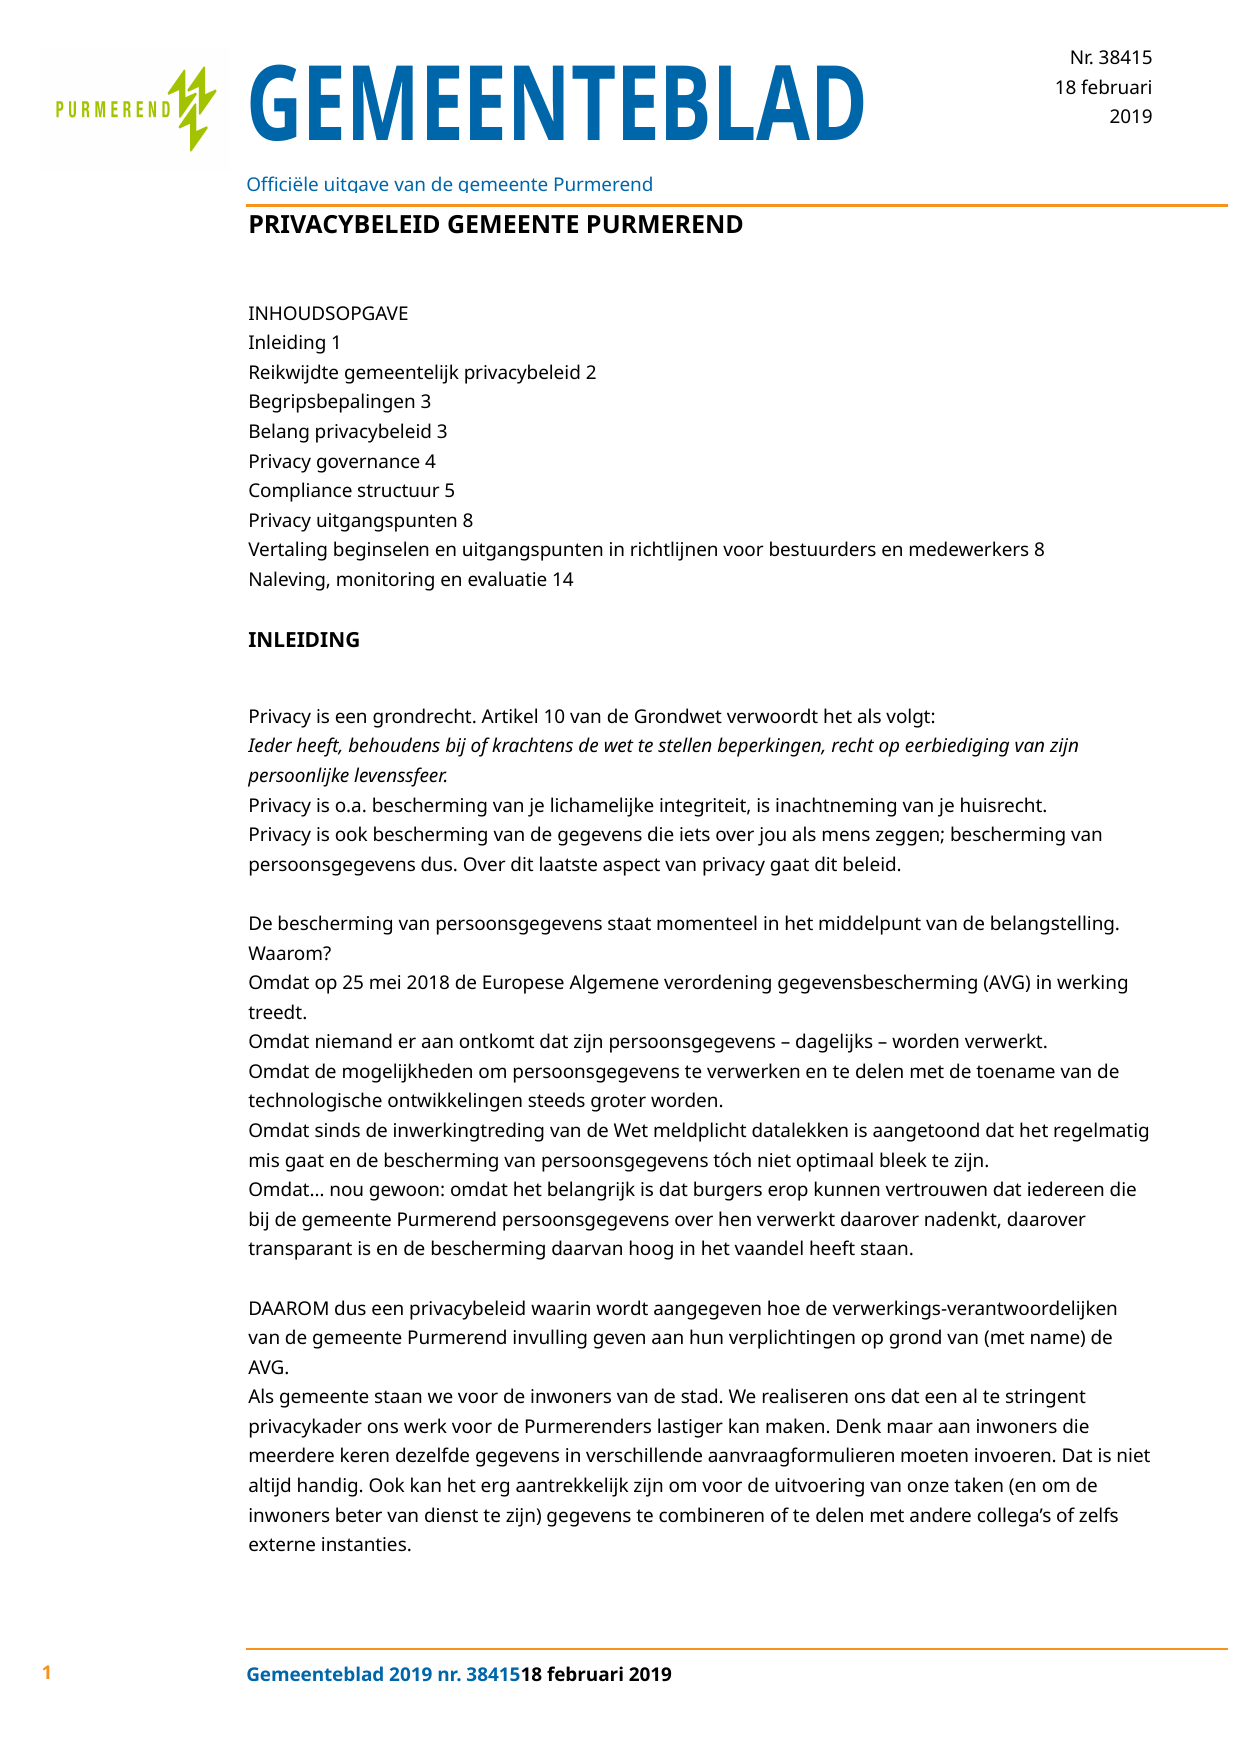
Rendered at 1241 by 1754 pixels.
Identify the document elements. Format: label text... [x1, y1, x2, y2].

text Begripsbepalingen 3 [248, 389, 1152, 414]
text INHOUDSOPGAVE [248, 300, 1152, 326]
text Compliance structuur 5 [248, 477, 1152, 503]
text Privacy is een grondrecht. Artikel 10 van de Grondwet verwoordt het als volgt: [248, 703, 1152, 729]
text Naleving, monitoring en evaluatie 14 [248, 566, 1152, 592]
text Privacy governance 4 [248, 448, 1152, 473]
text Omdat op 25 mei 2018 de Europese Algemene verordening gegevensbescherming (AVG) in werking treedt. [248, 969, 1152, 1024]
text Vertaling beginselen en uitgangspunten in richtlijnen voor bestuurders en medewerkers 8 [248, 537, 1152, 562]
text Omdat niemand er aan ontkomt dat zijn persoonsgegevens – dagelijks – worden verwerkt. [248, 1028, 1152, 1054]
text Omdat de mogelijkheden om persoonsgegevens te verwerken en te delen met de toename van de technologische ontwikkelingen steeds groter worden. [248, 1058, 1152, 1113]
text Ieder heeft, behoudens bij of krachtens de wet te stellen beperkingen, recht op eerbiediging van zijn persoonlijke levenssfeer. [248, 733, 1152, 788]
text Inleiding 1 [248, 329, 1152, 355]
text Reikwijdte gemeentelijk privacybeleid 2 [248, 359, 1152, 385]
text Waarom? [248, 940, 1152, 965]
text PRIVACYBELEID GEMEENTE PURMEREND [248, 207, 1152, 241]
text De bescherming van persoonsgegevens staat momenteel in het middelpunt van de belangstelling. [248, 910, 1152, 936]
text DAAROM dus een privacybeleid waarin wordt aangegeven hoe de verwerkings-verantwoordelijken van de gemeente Purmerend invulling geven aan hun verplichtingen op grond van (met name) de AVG. [248, 1295, 1152, 1379]
text Privacy uitgangspunten 8 [248, 507, 1152, 533]
text Omdat… nou gewoon: omdat het belangrijk is dat burgers erop kunnen vertrouwen dat iedereen die bij de gemeente Purmerend persoonsgegevens over hen verwerkt daarover nadenkt, daarover transparant is en de bescherming daarvan hoog in het vaandel heeft staan. [248, 1176, 1152, 1261]
text Privacy is o.a. bescherming van je lichamelijke integriteit, is inachtneming van je huisrecht. [248, 792, 1152, 817]
text Privacy is ook bescherming van de gegevens die iets over jou als mens zeggen; bescherming van persoonsgegevens dus. Over dit laatste aspect van privacy gaat dit beleid. [248, 821, 1152, 877]
text Als gemeente staan we voor de inwoners van de stad. We realiseren ons dat een al te stringent privacykader ons werk voor de Purmerenders lastiger kan maken. Denk maar aan inwoners die meerdere keren dezelfde gegevens in verschillende aanvraagformulieren moeten invoeren. Dat is niet altijd handig. Ook kan het erg aantrekkelijk zijn om voor de uitvoering van onze taken (en om de inwoners beter van dienst te zijn) gegevens te combineren of te delen met andere collega’s of zelfs externe instanties. [248, 1383, 1152, 1557]
text INLEIDING [248, 625, 1152, 654]
text Belang privacybeleid 3 [248, 418, 1152, 444]
picture [41, 47, 231, 172]
text Omdat sinds de inwerkingtreding van de Wet meldplicht datalekken is aangetoond dat het regelmatig mis gaat en de bescherming van persoonsgegevens tóch niet optimaal bleek te zijn. [248, 1117, 1152, 1172]
